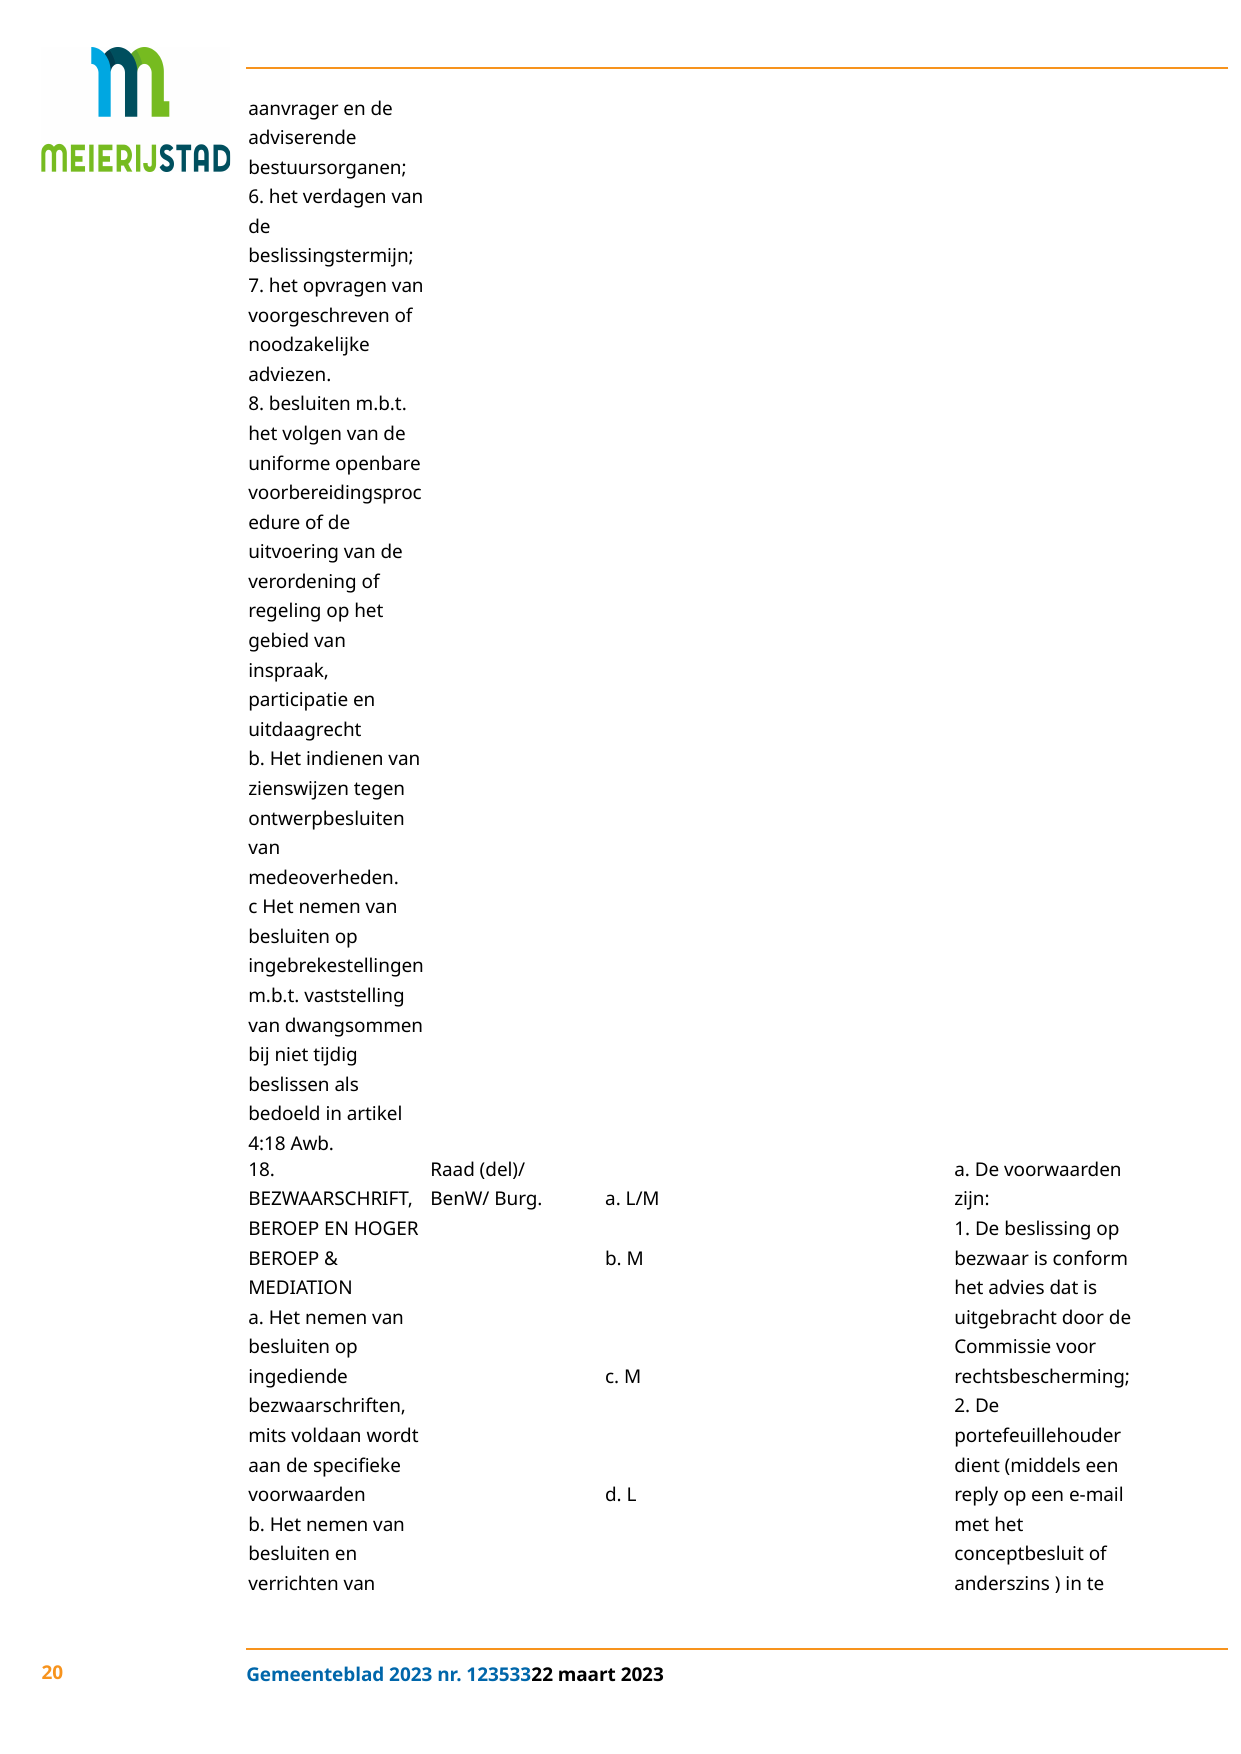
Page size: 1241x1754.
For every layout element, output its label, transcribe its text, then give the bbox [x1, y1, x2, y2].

table_cell [780, 95, 954, 1156]
table_cell Raad (del)/ BenW/ Burg. [430, 1156, 605, 1596]
table_cell [605, 95, 779, 1156]
picture [41, 47, 231, 172]
table_cell [780, 1156, 954, 1596]
table_cell [954, 95, 1152, 1156]
table_cell a. De voorwaarden zijn: 1. De beslissing op bezwaar is conform het advies dat is uitgebracht door de Commissie voor rechtsbescherming; 2. De portefeuillehouder dient (middels een reply op een e-mail met het conceptbesluit of anderszins ) in te [954, 1156, 1152, 1596]
table_cell 18. BEZWAARSCHRIFT, BEROEP EN HOGER BEROEP & MEDIATION a. Het nemen van besluiten op ingediende bezwaarschriften, mits voldaan wordt aan de specifieke voorwaarden b. Het nemen van besluiten en verrichten van [248, 1156, 430, 1596]
table_cell [430, 95, 605, 1156]
table_cell aanvrager en de adviserende bestuursorganen; 6. het verdagen van de beslissingstermijn; 7. het opvragen van voorgeschreven of noodzakelijke adviezen. 8. besluiten m.b.t. het volgen van de uniforme openbare voorbereidingsprocedure of de uitvoering van de verordening of regeling op het gebied van inspraak, participatie en uitdaagrecht b. Het indienen van zienswijzen tegen ontwerpbesluiten van medeoverheden. c Het nemen van besluiten op ingebrekestellingen m.b.t. vaststelling van dwangsommen bij niet tijdig beslissen als bedoeld in artikel 4:18 Awb. [248, 95, 430, 1156]
table_cell a. L/M b. M c. M d. L [605, 1156, 779, 1596]
